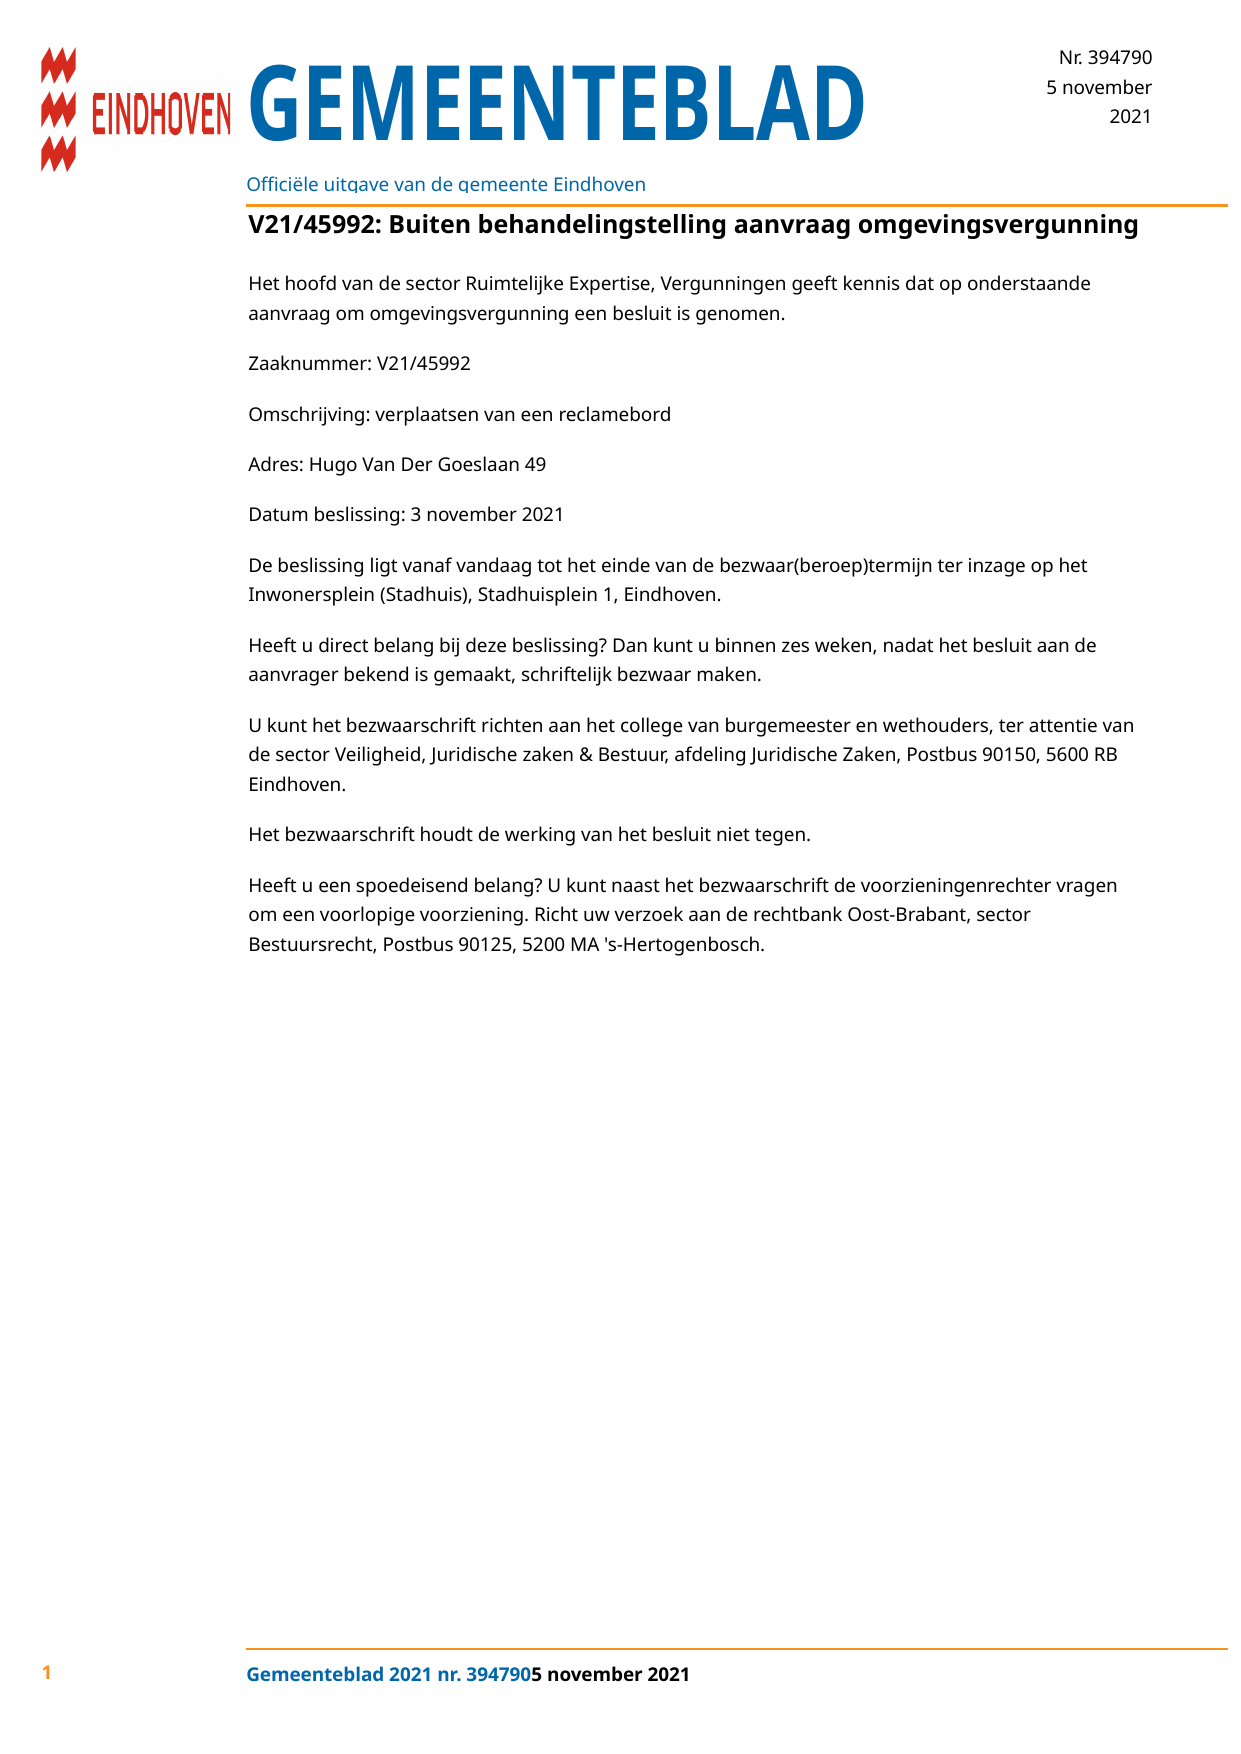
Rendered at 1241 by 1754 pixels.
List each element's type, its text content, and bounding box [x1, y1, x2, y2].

text V21/45992: Buiten behandelingstelling aanvraag omgevingsvergunning [248, 207, 1152, 241]
text Omschrijving: verplaatsen van een reclamebord [248, 401, 1152, 426]
text Datum beslissing: 3 november 2021 [248, 502, 1152, 527]
text Het bezwaarschrift houdt de werking van het besluit niet tegen. [248, 822, 1152, 847]
text Adres: Hugo Van Der Goeslaan 49 [248, 451, 1152, 477]
text De beslissing ligt vanaf vandaag tot het einde van de bezwaar(beroep)termijn ter inzage op het Inwonersplein (Stadhuis), Stadhuisplein 1, Eindhoven. [248, 552, 1152, 607]
text Het hoofd van de sector Ruimtelijke Expertise, Vergunningen geeft kennis dat op onderstaande aanvraag om omgevingsvergunning een besluit is genomen. [248, 270, 1152, 326]
text Heeft u een spoedeisend belang? U kunt naast het bezwaarschrift de voorzieningenrechter vragen om een voorlopige voorziening. Richt uw verzoek aan de rechtbank Oost-Brabant, sector Bestuursrecht, Postbus 90125, 5200 MA 's-Hertogenbosch. [248, 872, 1152, 957]
text Zaaknummer: V21/45992 [248, 350, 1152, 376]
text Heeft u direct belang bij deze beslissing? Dan kunt u binnen zes weken, nadat het besluit aan de aanvrager bekend is gemaakt, schriftelijk bezwaar maken. [248, 632, 1152, 687]
text U kunt het bezwaarschrift richten aan het college van burgemeester en wethouders, ter attentie van de sector Veiligheid, Juridische zaken & Bestuur, afdeling Juridische Zaken, Postbus 90150, 5600 RB Eindhoven. [248, 712, 1152, 797]
picture [41, 47, 231, 172]
